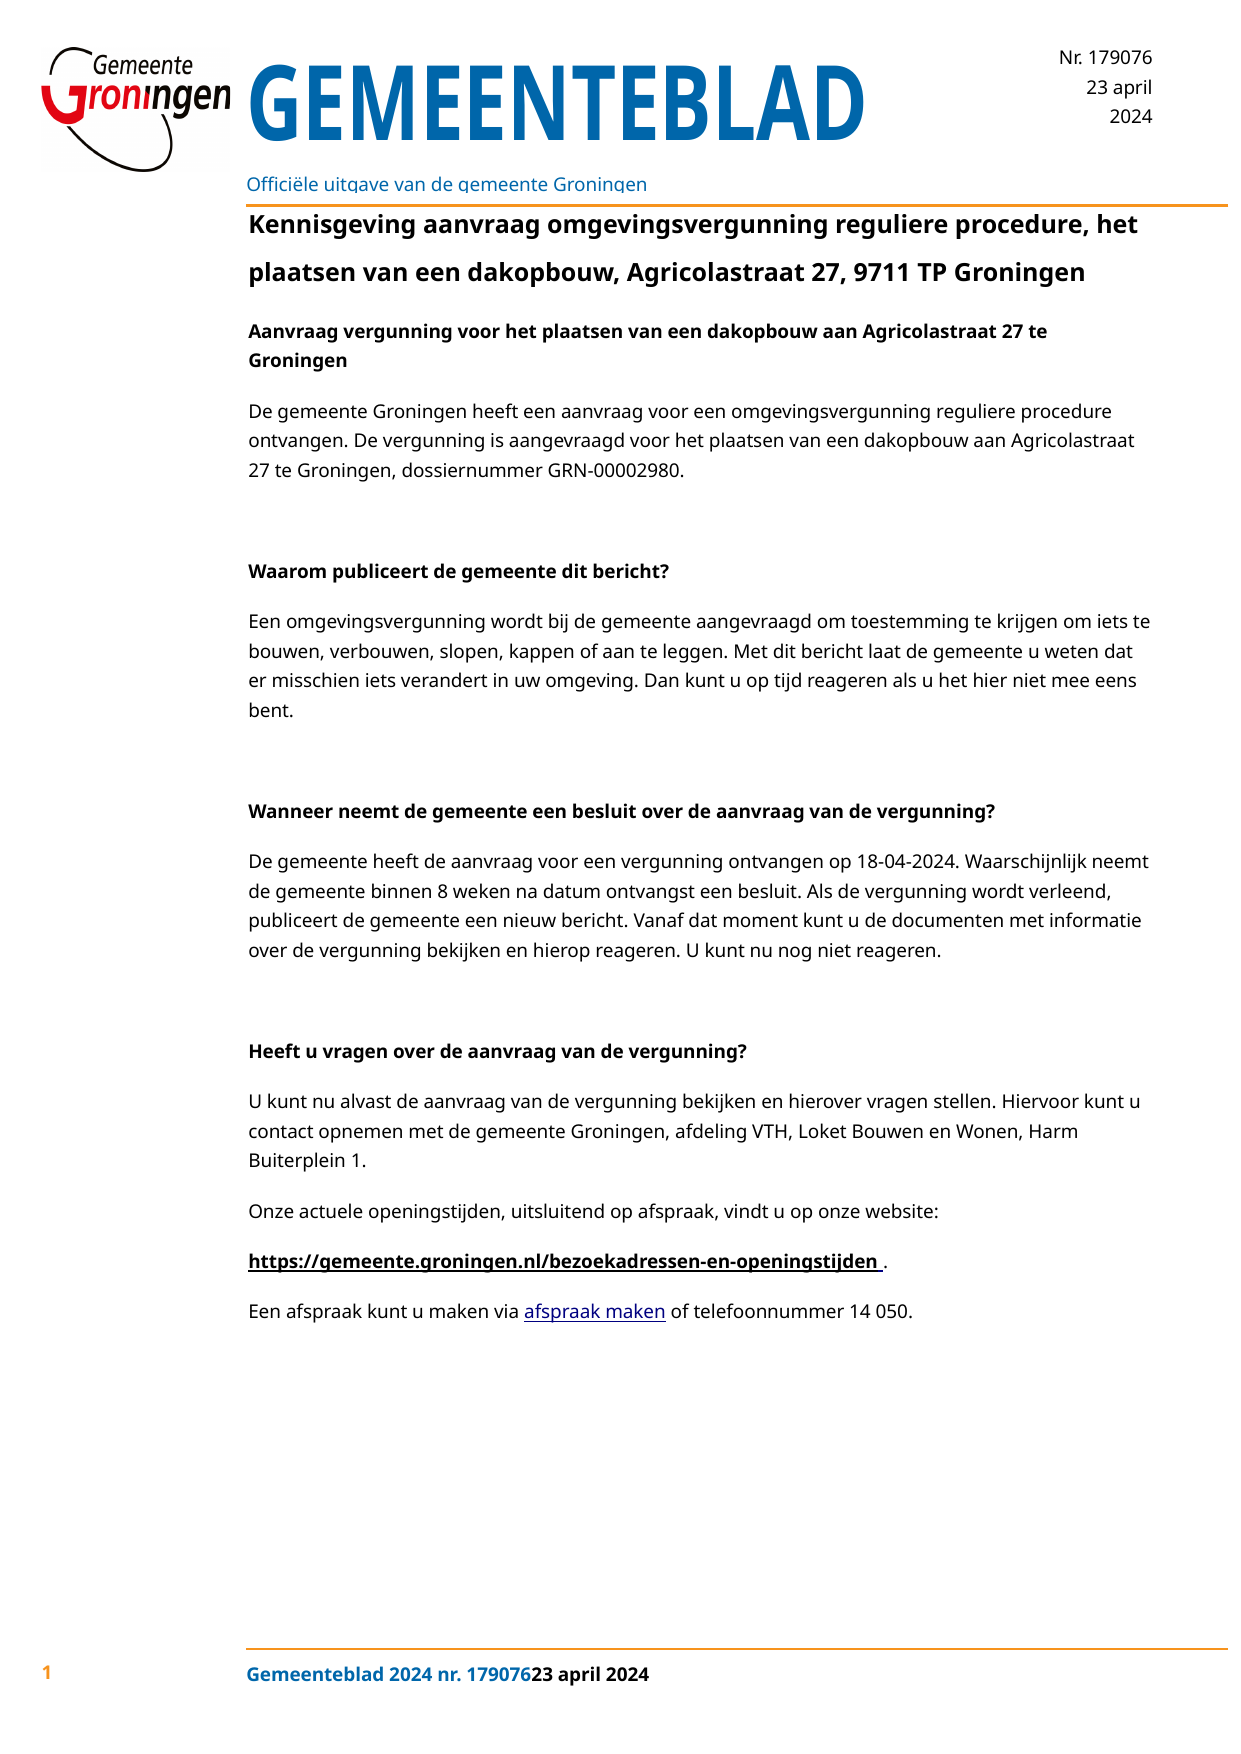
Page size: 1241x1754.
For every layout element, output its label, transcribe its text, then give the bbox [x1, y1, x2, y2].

text U kunt nu alvast de aanvraag van de vergunning bekijken en hierover vragen stellen. Hiervoor kunt u contact opnemen met de gemeente Groningen, afdeling VTH, Loket Bouwen en Wonen, Harm Buiterplein 1. [248, 1088, 1152, 1173]
text De gemeente Groningen heeft een aanvraag voor een omgevingsvergunning reguliere procedure ontvangen. De vergunning is aangevraagd voor het plaatsen van een dakopbouw aan Agricolastraat 27 te Groningen, dossiernummer GRN-00002980. [248, 398, 1152, 483]
text Wanneer neemt de gemeente een besluit over de aanvraag van de vergunning? [248, 798, 1152, 824]
text Onze actuele openingstijden, uitsluitend op afspraak, vindt u op onze website: [248, 1198, 1152, 1224]
text Een afspraak kunt u maken via afspraak maken of telefoonnummer 14 050. [248, 1299, 1152, 1324]
picture [41, 47, 231, 172]
text Heeft u vragen over de aanvraag van de vergunning? [248, 1038, 1152, 1064]
text Kennisgeving aanvraag omgevingsvergunning reguliere procedure, het plaatsen van een dakopbouw, Agricolastraat 27, 9711 TP Groningen [248, 207, 1152, 288]
text Een omgevingsvergunning wordt bij de gemeente aangevraagd om toestemming te krijgen om iets te bouwen, verbouwen, slopen, kappen of aan te leggen. Met dit bericht laat de gemeente u weten dat er misschien iets verandert in uw omgeving. Dan kunt u op tijd reageren als u het hier niet mee eens bent. [248, 608, 1152, 723]
text Aanvraag vergunning voor het plaatsen van een dakopbouw aan Agricolastraat 27 te Groningen [248, 318, 1152, 373]
text https://gemeente.groningen.nl/bezoekadressen-en-openingstijden . [248, 1248, 1152, 1274]
text Waarom publiceert de gemeente dit bericht? [248, 558, 1152, 584]
text De gemeente heeft de aanvraag voor een vergunning ontvangen op 18-04-2024. Waarschijnlijk neemt de gemeente binnen 8 weken na datum ontvangst een besluit. Als de vergunning wordt verleend, publiceert de gemeente een nieuw bericht. Vanaf dat moment kunt u de documenten met informatie over de vergunning bekijken en hierop reageren. U kunt nu nog niet reageren. [248, 848, 1152, 963]
